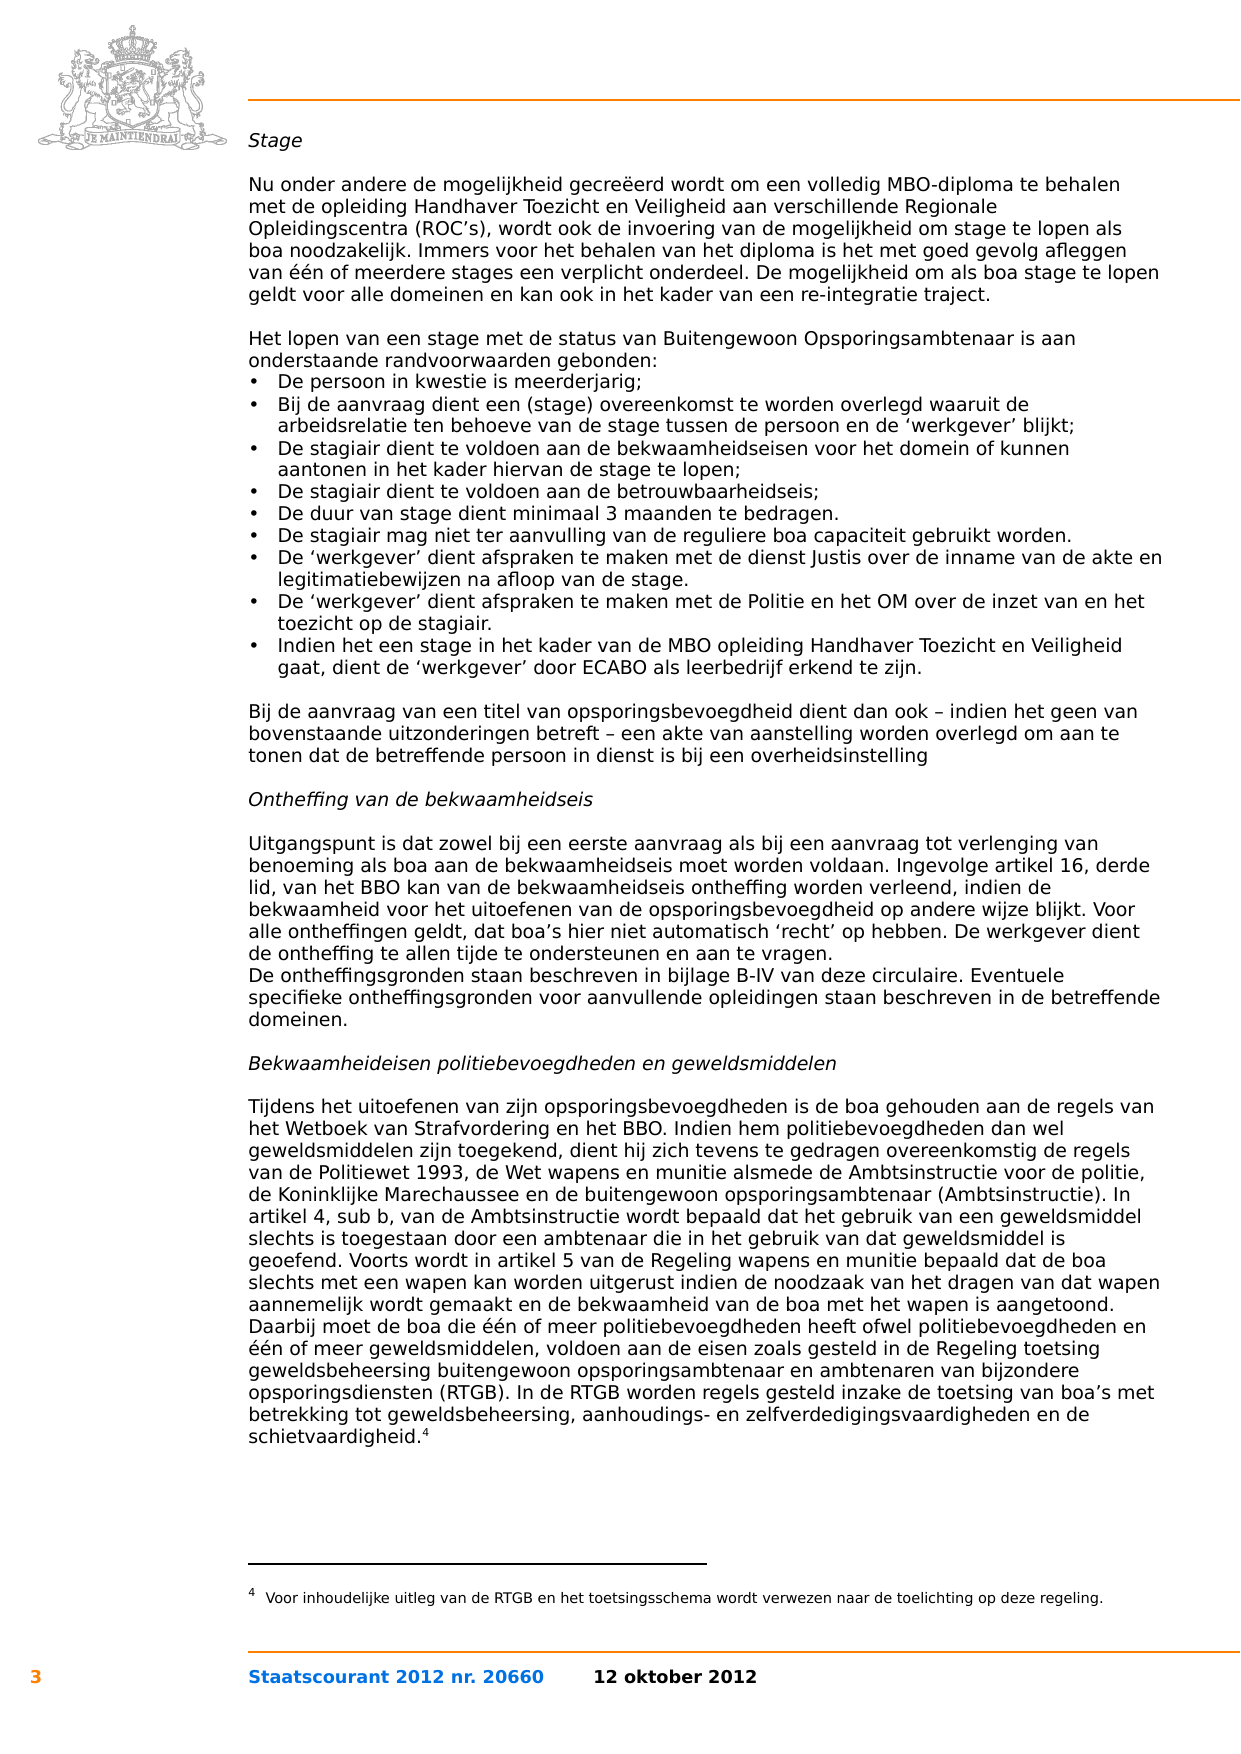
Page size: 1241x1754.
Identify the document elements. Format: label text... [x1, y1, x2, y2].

subtitle Ontheffing van de bekwaamheidseis [248, 789, 1163, 811]
text Nu onder andere de mogelijkheid gecreëerd wordt om een volledig MBO-diploma te behalen met de opleiding Handhaver Toezicht en Veiligheid aan verschillende Regionale Opleidingscentra (ROC’s), wordt ook de invoering van de mogelijkheid om stage te lopen als boa noodzakelijk. Immers voor het behalen van het diploma is het met goed gevolg afleggen van één of meerdere stages een verplicht onderdeel. De mogelijkheid om als boa stage te lopen geldt voor alle domeinen en kan ook in het kader van een re-integratie traject. [248, 174, 1163, 306]
text Tijdens het uitoefenen van zijn opsporingsbevoegdheden is de boa gehouden aan de regels van het Wetboek van Strafvordering en het BBO. Indien hem politiebevoegdheden dan wel geweldsmiddelen zijn toegekend, dient hij zich tevens te gedragen overeenkomstig de regels van de Politiewet 1993, de Wet wapens en munitie alsmede de Ambtsinstructie voor de politie, de Koninklijke Marechaussee en de buitengewoon opsporingsambtenaar (Ambtsinstructie). In artikel 4, sub b, van de Ambtsinstructie wordt bepaald dat het gebruik van een geweldsmiddel slechts is toegestaan door een ambtenaar die in het gebruik van dat geweldsmiddel is geoefend. Voorts wordt in artikel 5 van de Regeling wapens en munitie bepaald dat de boa slechts met een wapen kan worden uitgerust indien de noodzaak van het dragen van dat wapen aannemelijk wordt gemaakt en de bekwaamheid van de boa met het wapen is aangetoond. Daarbij moet de boa die één of meer politiebevoegdheden heeft ofwel politiebevoegdheden en één of meer geweldsmiddelen, voldoen aan de eisen zoals gesteld in de Regeling toetsing geweldsbeheersing buitengewoon opsporingsambtenaar en ambtenaren van bijzondere opsporingsdiensten (RTGB). In de RTGB worden regels gesteld inzake de toetsing van boa’s met betrekking tot geweldsbeheersing, aanhoudings- en zelfverdedigingsvaardigheden en de schietvaardigheid. [248, 1096, 1163, 1448]
picture [38, 25, 227, 150]
text • De stagiair dient te voldoen aan de bekwaamheidseisen voor het domein of kunnen aantonen in het kader hiervan de stage te lopen; [248, 437, 1163, 481]
subtitle Stage [248, 130, 1163, 152]
text • De persoon in kwestie is meerderjarig; [248, 371, 1163, 393]
text Bij de aanvraag van een titel van opsporingsbevoegdheid dient dan ook – indien het geen van bovenstaande uitzonderingen betreft – een akte van aanstelling worden overlegd om aan te tonen dat de betreffende persoon in dienst is bij een overheidsinstelling [248, 701, 1163, 767]
text • De stagiair mag niet ter aanvulling van de reguliere boa capaciteit gebruikt worden. [248, 525, 1163, 547]
text Het lopen van een stage met de status van Buitengewoon Opsporingsambtenaar is aan onderstaande randvoorwaarden gebonden: [248, 327, 1163, 371]
text • De duur van stage dient minimaal 3 maanden te bedragen. [248, 503, 1163, 525]
text • Indien het een stage in het kader van de MBO opleiding Handhaver Toezicht en Veiligheid gaat, dient de ‘werkgever’ door ECABO als leerbedrijf erkend te zijn. [248, 635, 1163, 679]
text • De ‘werkgever’ dient afspraken te maken met de dienst Justis over de inname van de akte en legitimatiebewijzen na afloop van de stage. [248, 547, 1163, 591]
text De ontheffingsgronden staan beschreven in bijlage B-IV van deze circulaire. Eventuele specifieke ontheffingsgronden voor aanvullende opleidingen staan beschreven in de betreffende domeinen. [248, 964, 1163, 1031]
text Uitgangspunt is dat zowel bij een eerste aanvraag als bij een aanvraag tot verlenging van benoeming als boa aan de bekwaamheidseis moet worden voldaan. Ingevolge artikel 16, derde lid, van het BBO kan van de bekwaamheidseis ontheffing worden verleend, indien de bekwaamheid voor het uitoefenen van de opsporingsbevoegdheid op andere wijze blijkt. Voor alle ontheffingen geldt, dat boa’s hier niet automatisch ‘recht’ op hebben. De werkgever dient de ontheffing te allen tijde te ondersteunen en aan te vragen. [248, 833, 1163, 964]
text • De stagiair dient te voldoen aan de betrouwbaarheidseis; [248, 481, 1163, 503]
text • Bij de aanvraag dient een (stage) overeenkomst te worden overlegd waaruit de arbeidsrelatie ten behoeve van de stage tussen de persoon en de ‘werkgever’ blijkt; [248, 393, 1163, 437]
text • De ‘werkgever’ dient afspraken te maken met de Politie en het OM over de inzet van en het toezicht op de stagiair. [248, 591, 1163, 635]
subtitle Bekwaamheideisen politiebevoegdheden en geweldsmiddelen [248, 1052, 1163, 1074]
text Voor inhoudelijke uitleg van de RTGB en het toetsingsschema wordt verwezen naar de toelichting op deze regeling. [248, 1586, 1163, 1608]
